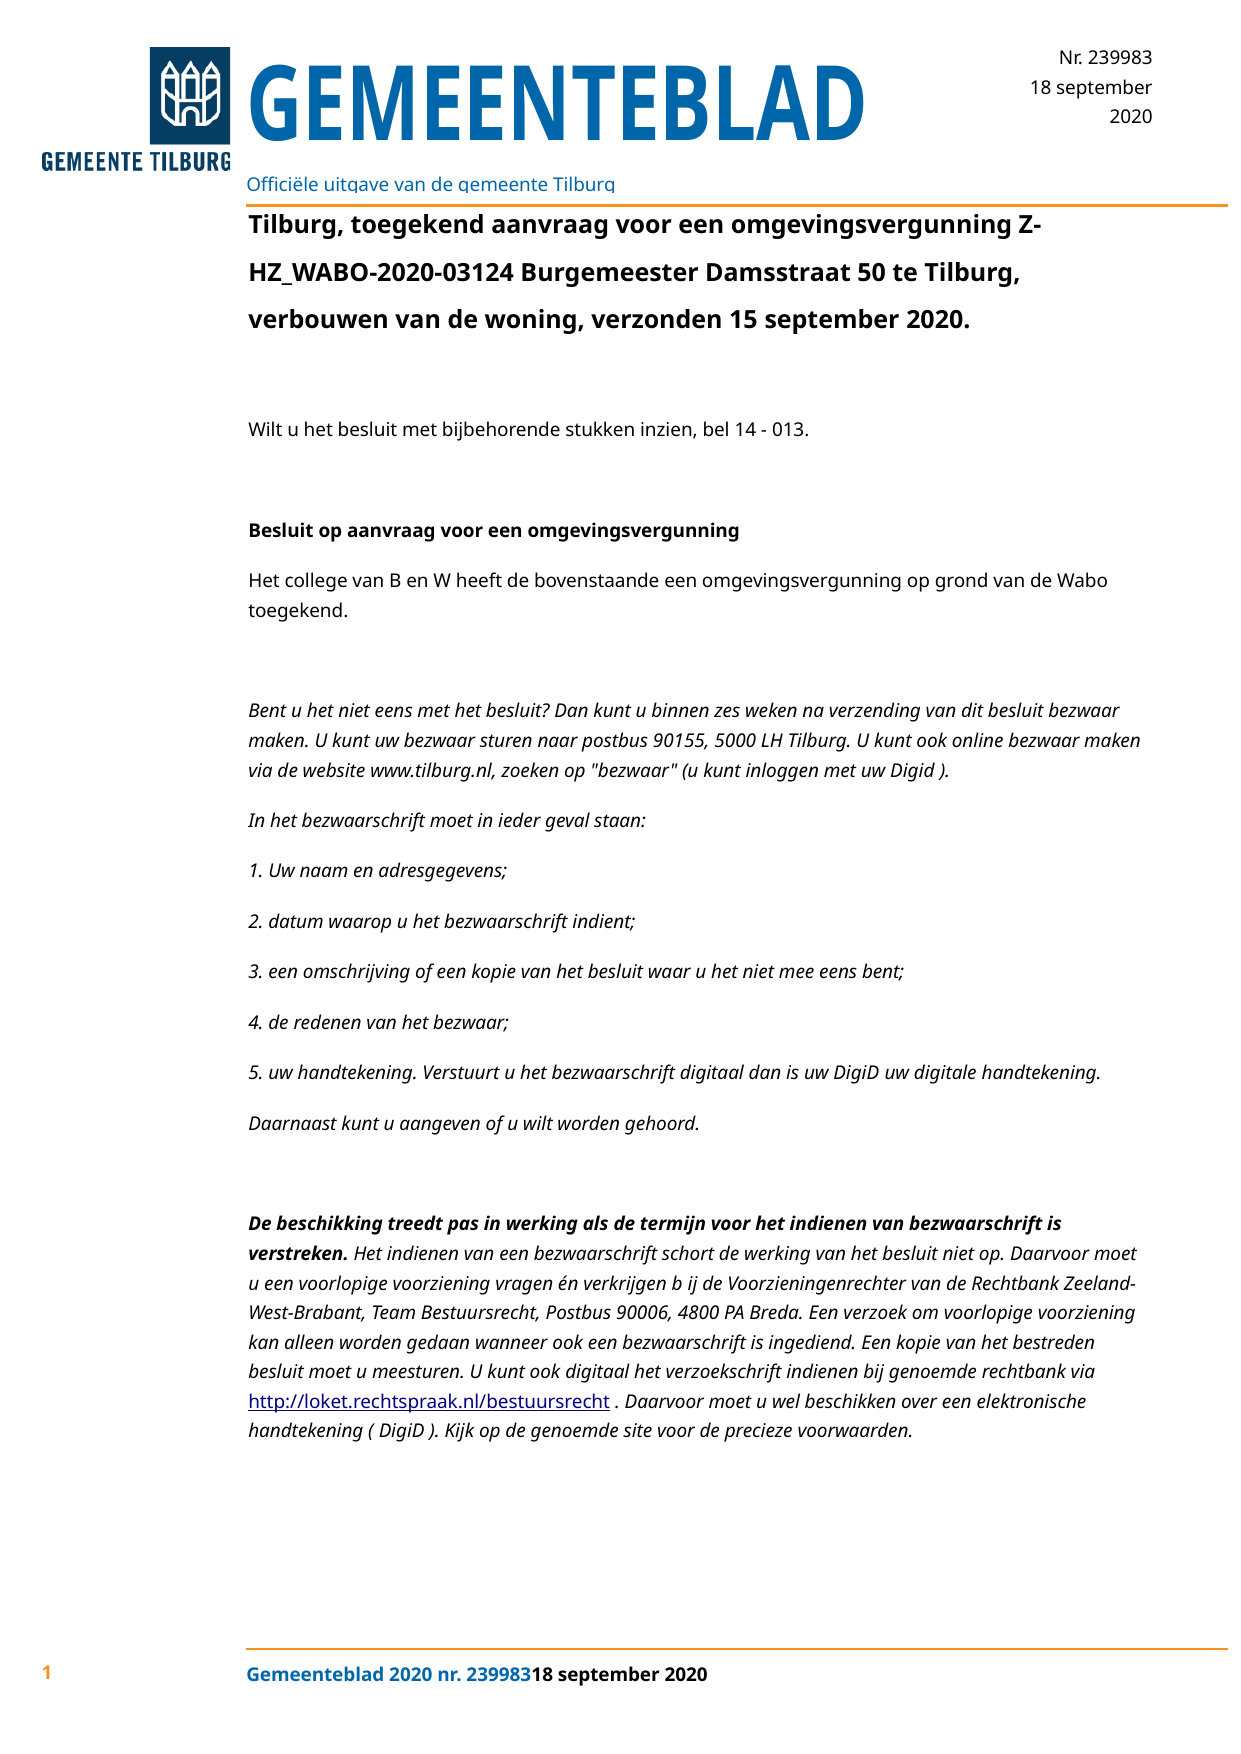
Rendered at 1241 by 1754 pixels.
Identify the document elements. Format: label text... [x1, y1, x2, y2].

text Daarnaast kunt u aangeven of u wilt worden gehoord. [248, 1110, 1152, 1135]
text Besluit op aanvraag voor een omgevingsvergunning [248, 517, 1152, 542]
text 5. uw handtekening. Verstuurt u het bezwaarschrift digitaal dan is uw DigiD uw digitale handtekening. [248, 1059, 1152, 1085]
text 3. een omschrijving of een kopie van het besluit waar u het niet mee eens bent; [248, 958, 1152, 984]
text In het bezwaarschrift moet in ieder geval staan: [248, 807, 1152, 833]
picture [41, 47, 231, 172]
text De beschikking treedt pas in werking als de termijn voor het indienen van bezwaarschrift is verstreken. Het indienen van een bezwaarschrift schort de werking van het besluit niet op. Daarvoor moet u een voorlopige voorziening vragen én verkrijgen b ij de Voorzieningenrechter van de Rechtbank Zeeland-West-Brabant, Team Bestuursrecht, Postbus 90006, 4800 PA Breda. Een verzoek om voorlopige voorziening kan alleen worden gedaan wanneer ook een bezwaarschrift is ingediend. Een kopie van het bestreden besluit moet u meesturen. U kunt ook digitaal het verzoekschrift indienen bij genoemde rechtbank via http://loket.rechtspraak.nl/bestuursrecht . Daarvoor moet u wel beschikken over een elektronische handtekening ( DigiD ). Kijk op de genoemde site voor de precieze voorwaarden. [248, 1211, 1152, 1443]
text Wilt u het besluit met bijbehorende stukken inzien, bel 14 - 013. [248, 416, 1152, 442]
text 2. datum waarop u het bezwaarschrift indient; [248, 908, 1152, 934]
text Het college van B en W heeft de bovenstaande een omgevingsvergunning op grond van de Wabo toegekend. [248, 567, 1152, 622]
text 1. Uw naam en adresgegevens; [248, 858, 1152, 883]
text Bent u het niet eens met het besluit? Dan kunt u binnen zes weken na verzending van dit besluit bezwaar maken. U kunt uw bezwaar sturen naar postbus 90155, 5000 LH Tilburg. U kunt ook online bezwaar maken via de website www.tilburg.nl, zoeken op "bezwaar" (u kunt inloggen met uw Digid ). [248, 698, 1152, 782]
text Tilburg, toegekend aanvraag voor een omgevingsvergunning Z-HZ_WABO-2020-03124 Burgemeester Damsstraat 50 te Tilburg, verbouwen van de woning, verzonden 15 september 2020. [248, 207, 1152, 336]
text 4. de redenen van het bezwaar; [248, 1009, 1152, 1034]
